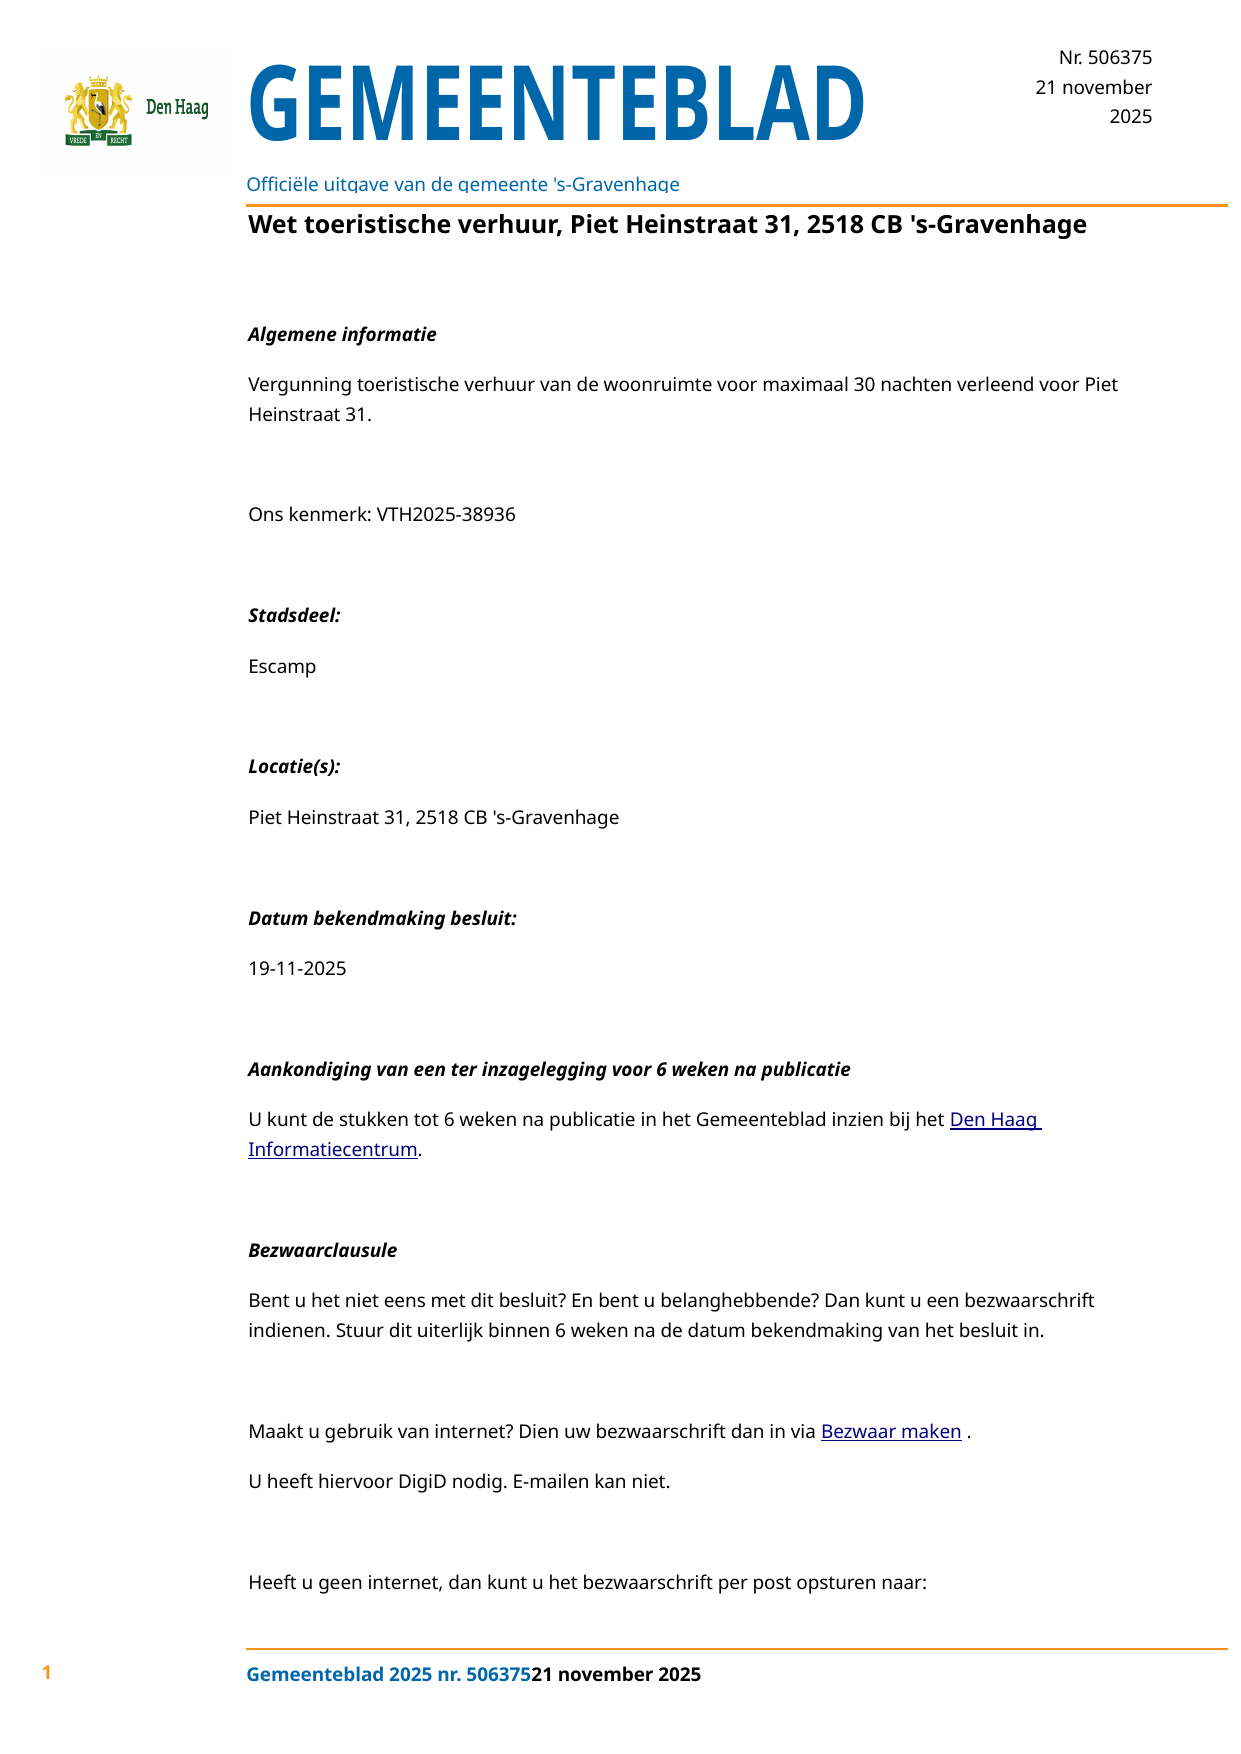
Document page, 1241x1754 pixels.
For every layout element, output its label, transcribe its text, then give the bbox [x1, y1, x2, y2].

text Algemene informatie [248, 321, 1152, 346]
text Vergunning toeristische verhuur van de woonruimte voor maximaal 30 nachten verleend voor Piet Heinstraat 31. [248, 371, 1152, 426]
text Piet Heinstraat 31, 2518 CB 's-Gravenhage [248, 804, 1152, 830]
text Escamp [248, 653, 1152, 678]
text Maakt u gebruik van internet? Dien uw bezwaarschrift dan in via Bezwaar maken . [248, 1418, 1152, 1443]
text Wet toeristische verhuur, Piet Heinstraat 31, 2518 CB 's-Gravenhage [248, 207, 1152, 241]
text Datum bekendmaking besluit: [248, 905, 1152, 931]
text 19-11-2025 [248, 955, 1152, 981]
text Aankondiging van een ter inzagelegging voor 6 weken na publicatie [248, 1056, 1152, 1082]
text Bezwaarclausule [248, 1237, 1152, 1263]
text U heeft hiervoor DigiD nodig. E-mailen kan niet. [248, 1468, 1152, 1494]
text Bent u het niet eens met dit besluit? En bent u belanghebbende? Dan kunt u een bezwaarschrift indienen. Stuur dit uiterlijk binnen 6 weken na de datum bekendmaking van het besluit in. [248, 1287, 1152, 1343]
text Stadsdeel: [248, 602, 1152, 628]
text Locatie(s): [248, 754, 1152, 779]
text Heeft u geen internet, dan kunt u het bezwaarschrift per post opsturen naar: [248, 1569, 1152, 1595]
text U kunt de stukken tot 6 weken na publicatie in het Gemeenteblad inzien bij het Den Haag Informatiecentrum. [248, 1107, 1152, 1162]
picture [41, 47, 231, 172]
text Ons kenmerk: VTH2025-38936 [248, 502, 1152, 527]
